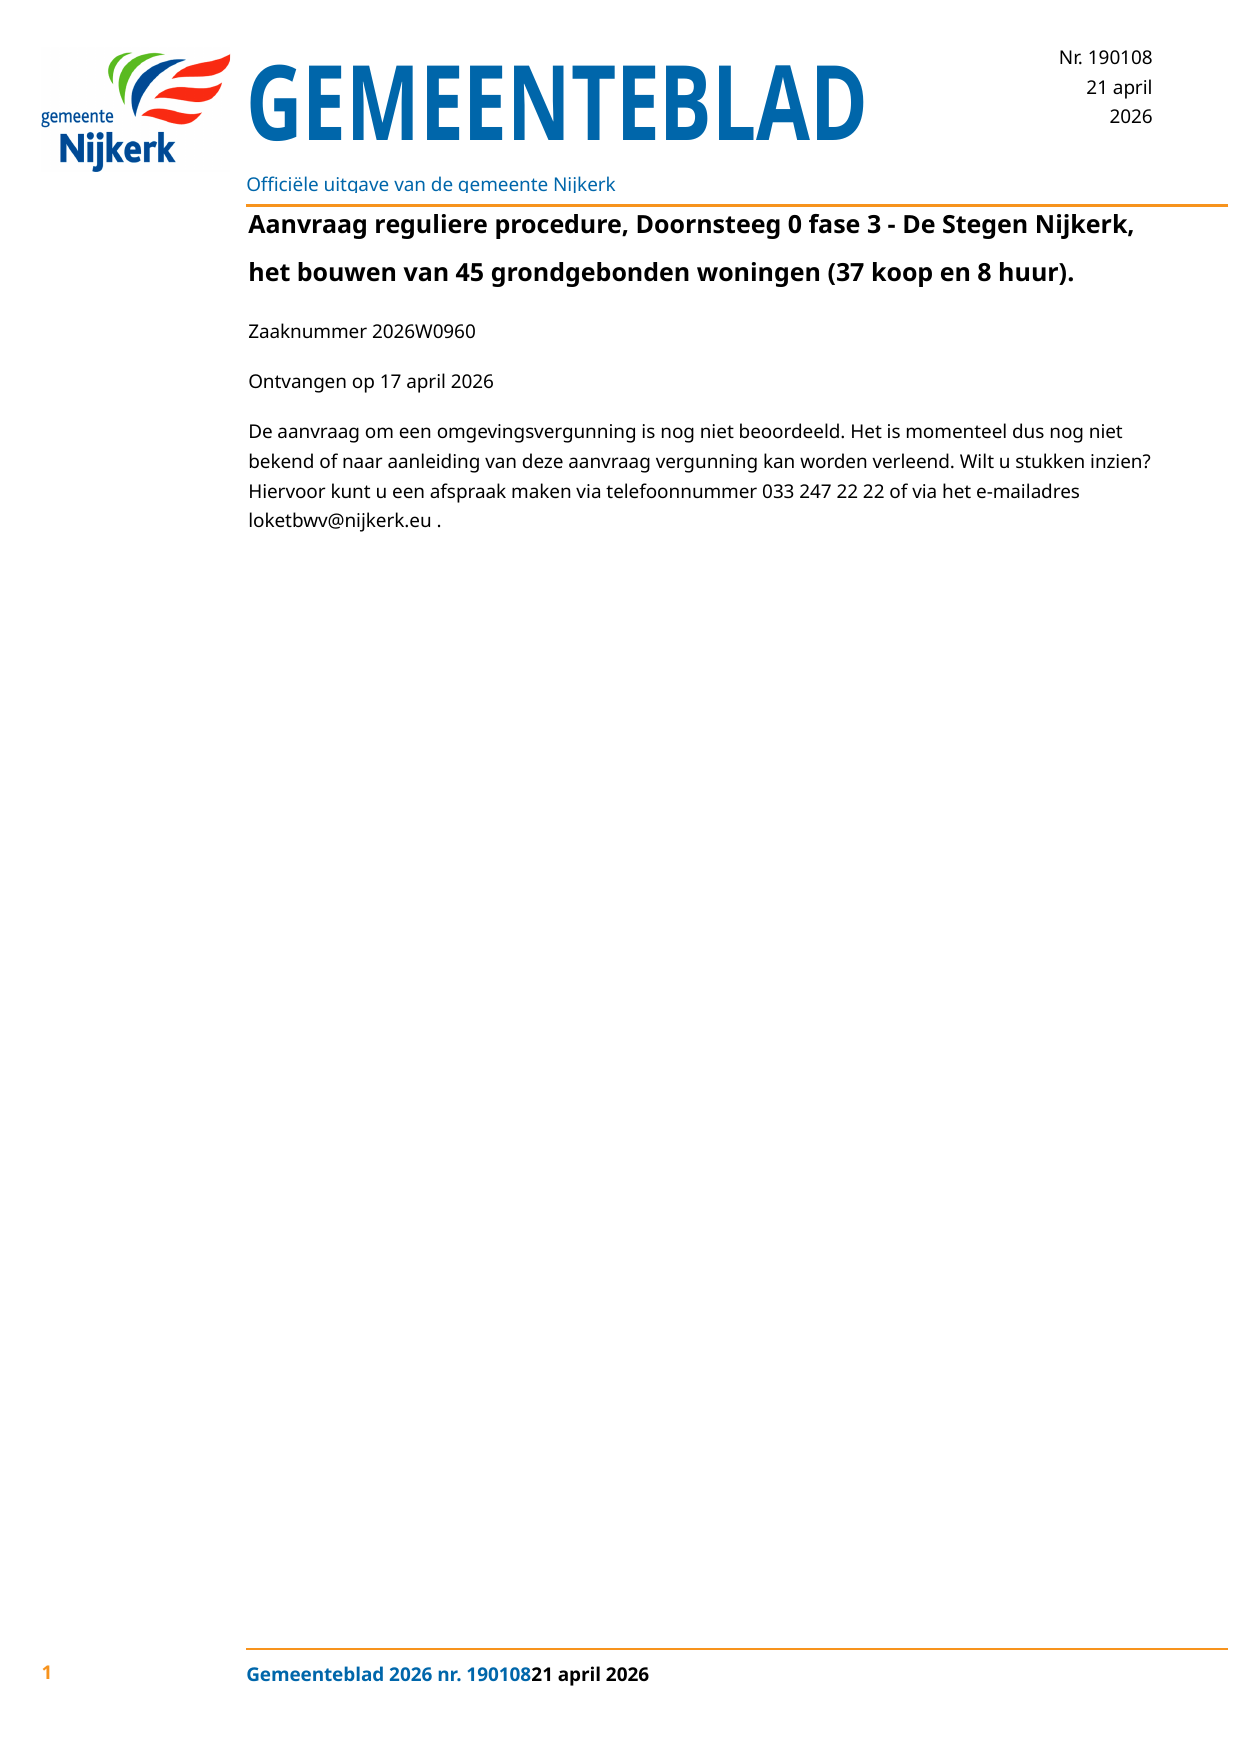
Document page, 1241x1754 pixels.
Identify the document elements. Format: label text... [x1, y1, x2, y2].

text De aanvraag om een omgevingsvergunning is nog niet beoordeeld. Het is momenteel dus nog niet bekend of naar aanleiding van deze aanvraag vergunning kan worden verleend. Wilt u stukken inzien? Hiervoor kunt u een afspraak maken via telefoonnummer 033 247 22 22 of via het e-mailadres loketbwv@nijkerk.eu . [248, 419, 1152, 533]
text Ontvangen op 17 april 2026 [248, 368, 1152, 394]
text Zaaknummer 2026W0960 [248, 318, 1152, 344]
text Aanvraag reguliere procedure, Doornsteeg 0 fase 3 - De Stegen Nijkerk, het bouwen van 45 grondgebonden woningen (37 koop en 8 huur). [248, 207, 1152, 288]
picture [41, 47, 231, 172]
